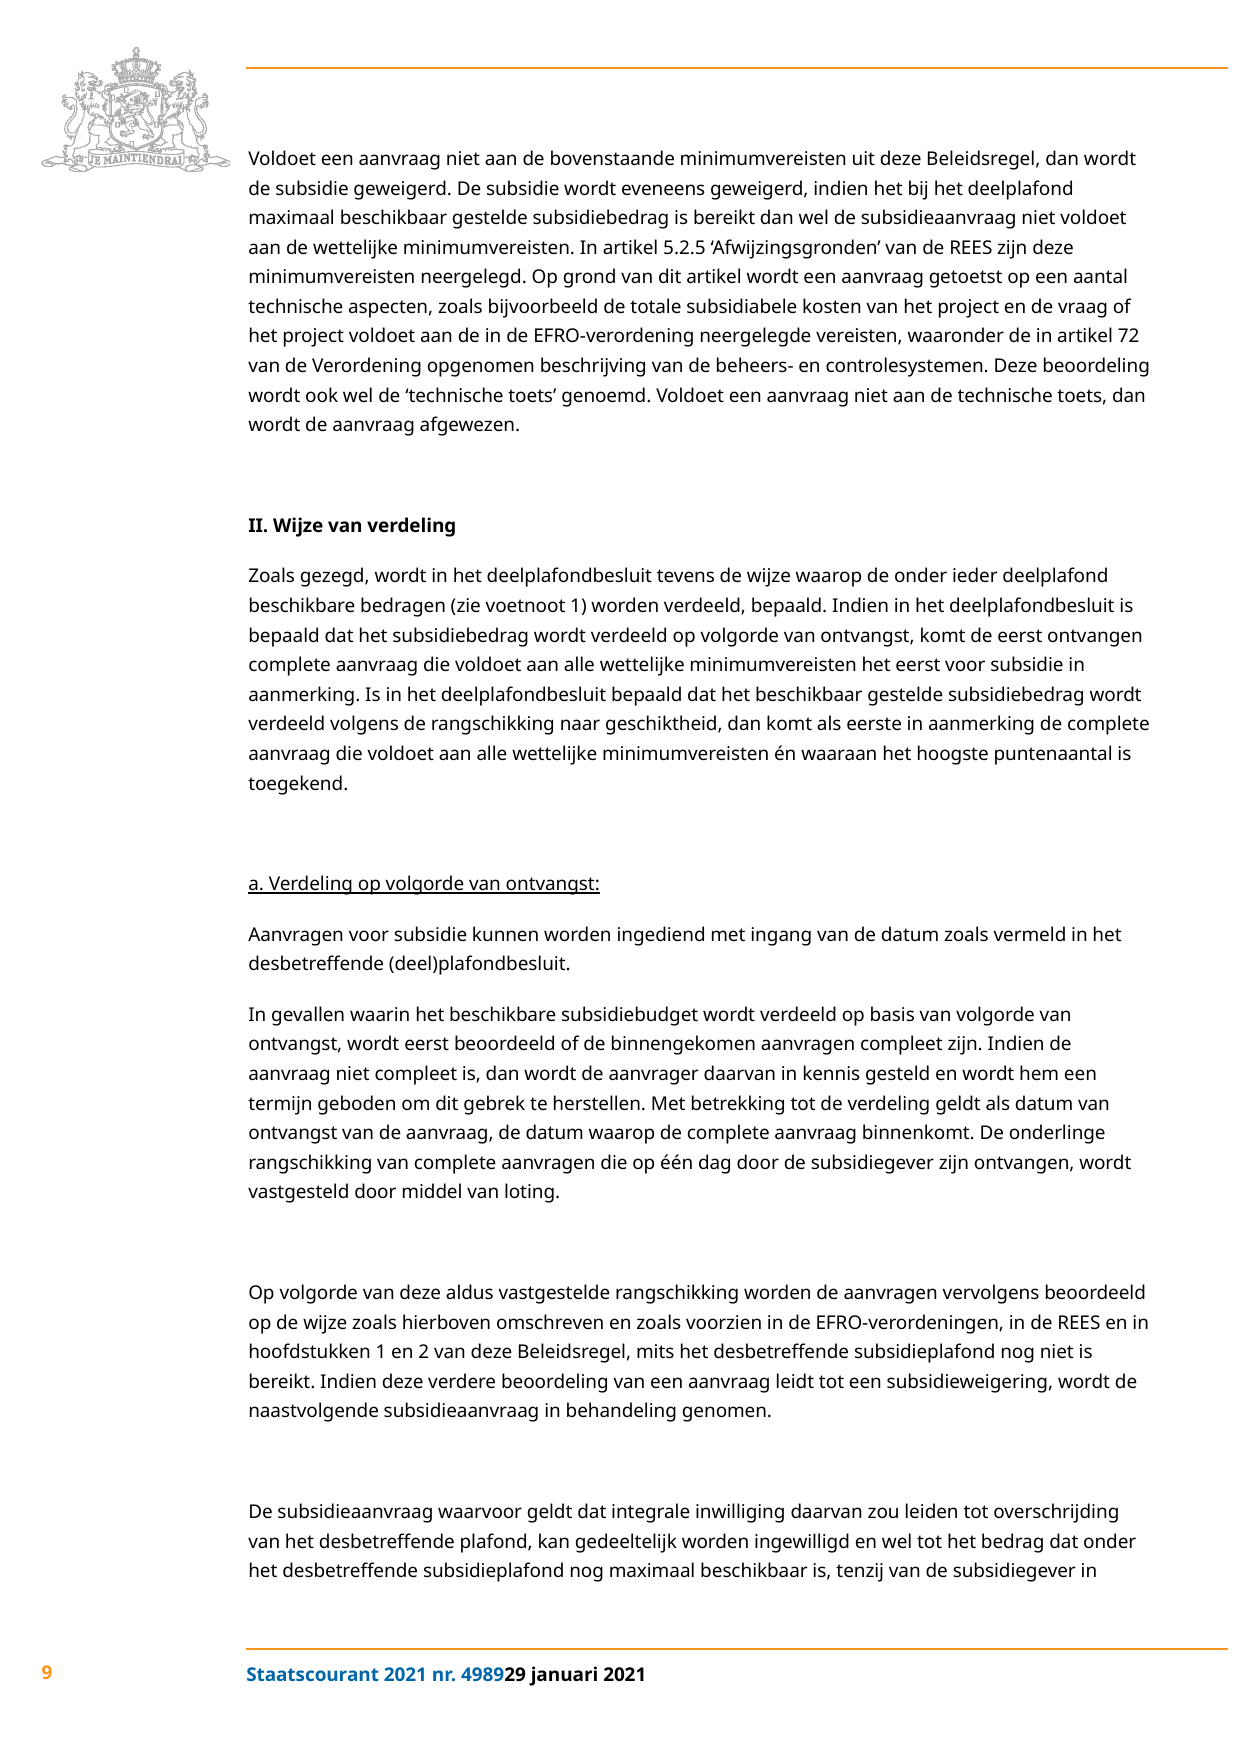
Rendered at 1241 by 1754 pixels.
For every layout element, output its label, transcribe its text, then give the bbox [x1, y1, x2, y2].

text Zoals gezegd, wordt in het deelplafondbesluit tevens de wijze waarop de onder ieder deelplafond beschikbare bedragen (zie voetnoot 1) worden verdeeld, bepaald. Indien in het deelplafondbesluit is bepaald dat het subsidiebedrag wordt verdeeld op volgorde van ontvangst, komt de eerst ontvangen complete aanvraag die voldoet aan alle wettelijke minimumvereisten het eerst voor subsidie in aanmerking. Is in het deelplafondbesluit bepaald dat het beschikbaar gestelde subsidiebedrag wordt verdeeld volgens de rangschikking naar geschiktheid, dan komt als eerste in aanmerking de complete aanvraag die voldoet aan alle wettelijke minimumvereisten én waaraan het hoogste puntenaantal is toegekend. [248, 563, 1152, 796]
text II. Wijze van verdeling [248, 512, 1152, 538]
text Op volgorde van deze aldus vastgestelde rangschikking worden de aanvragen vervolgens beoordeeld op de wijze zoals hierboven omschreven en zoals voorzien in de EFRO-verordeningen, in de REES en in hoofdstukken 1 en 2 van deze Beleidsregel, mits het desbetreffende subsidieplafond nog niet is bereikt. Indien deze verdere beoordeling van een aanvraag leidt tot een subsidieweigering, wordt de naastvolgende subsidieaanvraag in behandeling genomen. [248, 1279, 1152, 1423]
text In gevallen waarin het beschikbare subsidiebudget wordt verdeeld op basis van volgorde van ontvangst, wordt eerst beoordeeld of de binnengekomen aanvragen compleet zijn. Indien de aanvraag niet compleet is, dan wordt de aanvrager daarvan in kennis gesteld en wordt hem een termijn geboden om dit gebrek te herstellen. Met betrekking tot de verdeling geldt als datum van ontvangst van de aanvraag, de datum waarop de complete aanvraag binnenkomt. De onderlinge rangschikking van complete aanvragen die op één dag door de subsidiegever zijn ontvangen, wordt vastgesteld door middel van loting. [248, 1001, 1152, 1204]
text De subsidieaanvraag waarvoor geldt dat integrale inwilliging daarvan zou leiden tot overschrijding van het desbetreffende plafond, kan gedeeltelijk worden ingewilligd en wel tot het bedrag dat onder het desbetreffende subsidieplafond nog maximaal beschikbaar is, tenzij van de subsidiegever in [248, 1498, 1152, 1583]
text Voldoet een aanvraag niet aan de bovenstaande minimumvereisten uit deze Beleidsregel, dan wordt de subsidie geweigerd. De subsidie wordt eveneens geweigerd, indien het bij het deelplafond maximaal beschikbaar gestelde subsidiebedrag is bereikt dan wel de subsidieaanvraag niet voldoet aan de wettelijke minimumvereisten. In artikel 5.2.5 ‘Afwijzingsgronden’ van de REES zijn deze minimumvereisten neergelegd. Op grond van dit artikel wordt een aanvraag getoetst op een aantal technische aspecten, zoals bijvoorbeeld de totale subsidiabele kosten van het project en de vraag of het project voldoet aan de in de EFRO-verordening neergelegde vereisten, waaronder de in artikel 72 van de Verordening opgenomen beschrijving van de beheers- en controlesystemen. Deze beoordeling wordt ook wel de ‘technische toets’ genoemd. Voldoet een aanvraag niet aan de technische toets, dan wordt de aanvraag afgewezen. [248, 145, 1152, 437]
picture [41, 47, 231, 172]
text a. Verdeling op volgorde van ontvangst: [248, 871, 1152, 896]
text Aanvragen voor subsidie kunnen worden ingediend met ingang van de datum zoals vermeld in het desbetreffende (deel)plafondbesluit. [248, 921, 1152, 976]
